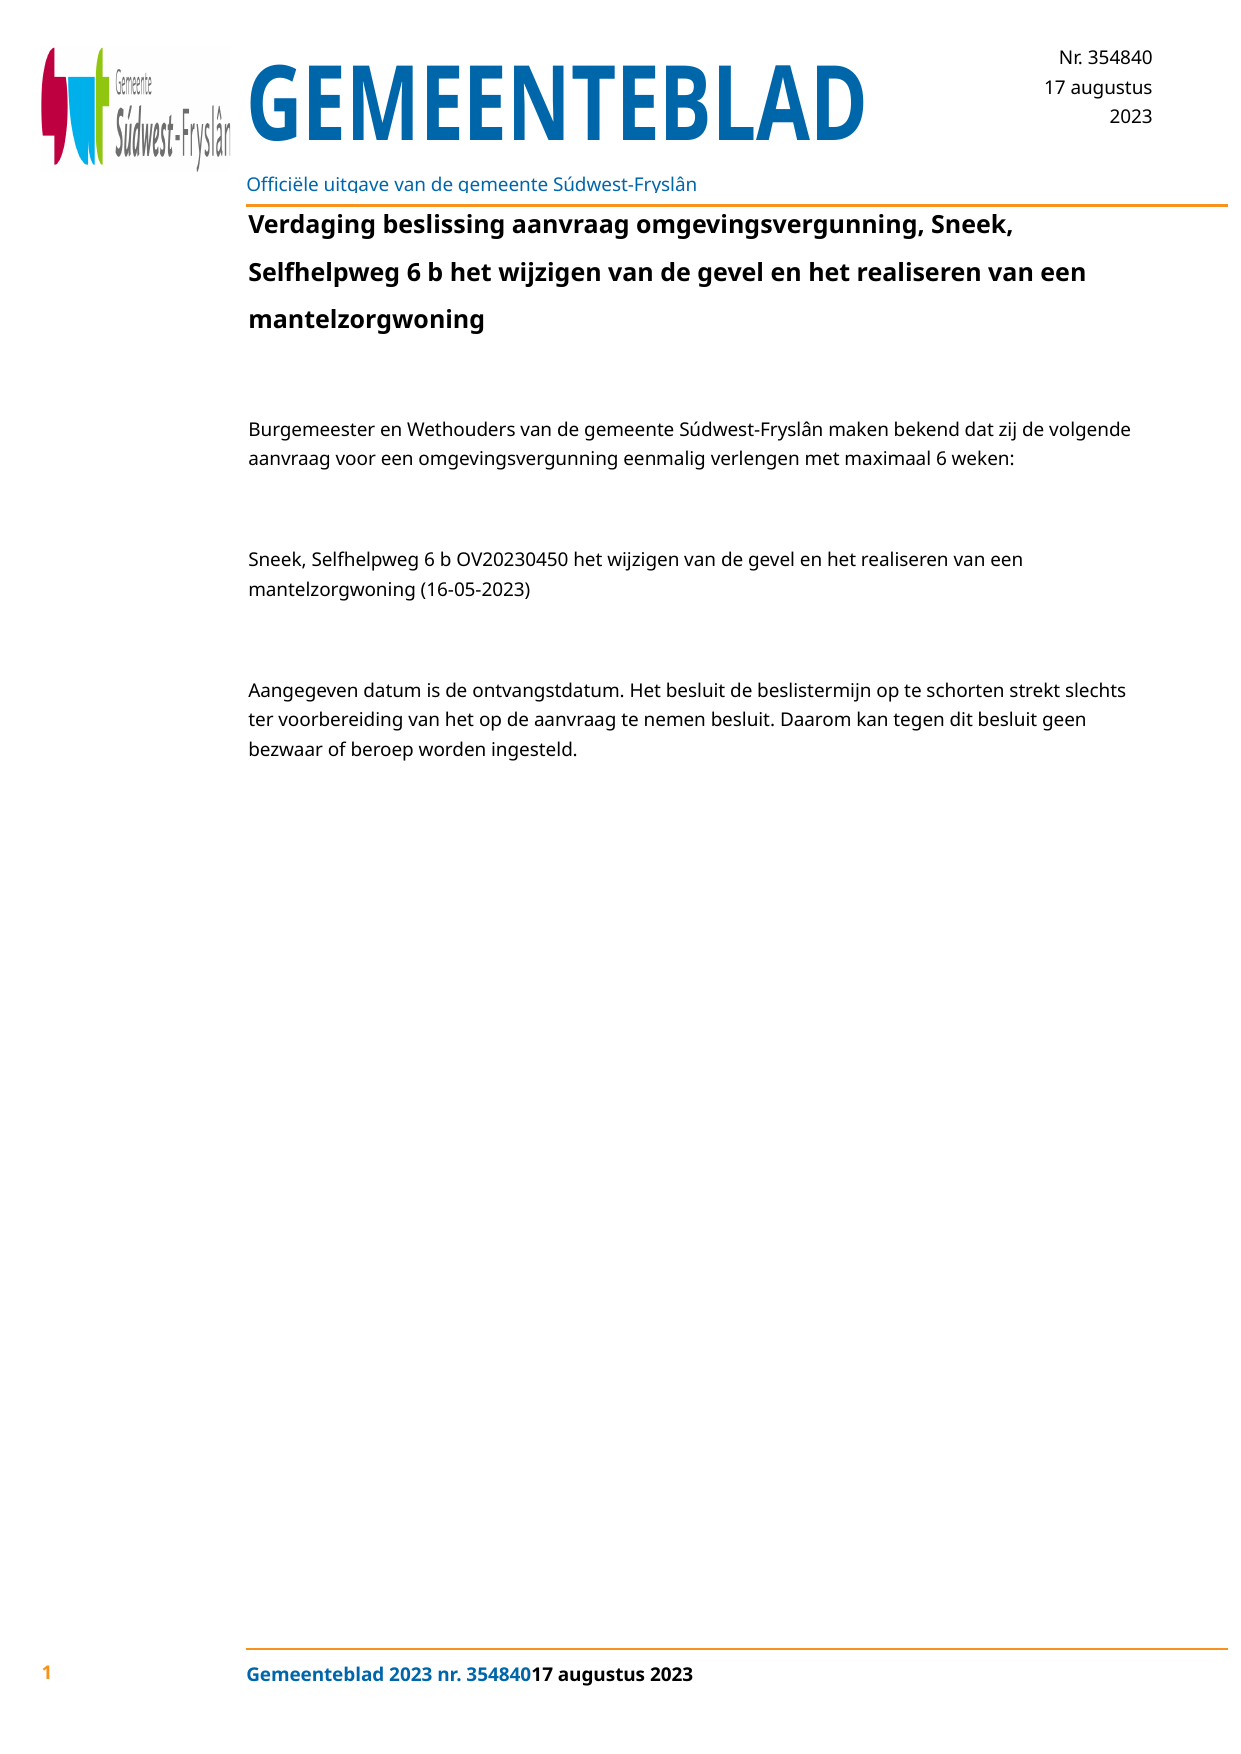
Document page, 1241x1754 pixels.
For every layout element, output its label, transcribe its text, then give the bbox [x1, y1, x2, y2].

text Verdaging beslissing aanvraag omgevingsvergunning, Sneek, Selfhelpweg 6 b het wijzigen van de gevel en het realiseren van een mantelzorgwoning [248, 207, 1152, 336]
text Burgemeester en Wethouders van de gemeente Súdwest-Fryslân maken bekend dat zij de volgende aanvraag voor een omgevingsvergunning eenmalig verlengen met maximaal 6 weken: [248, 416, 1152, 471]
text Sneek, Selfhelpweg 6 b OV20230450 het wijzigen van de gevel en het realiseren van een mantelzorgwoning (16-05-2023) [248, 546, 1152, 602]
text Aangegeven datum is de ontvangstdatum. Het besluit de beslistermijn op te schorten strekt slechts ter voorbereiding van het op de aanvraag te nemen besluit. Daarom kan tegen dit besluit geen bezwaar of beroep worden ingesteld. [248, 677, 1152, 762]
picture [41, 47, 231, 172]
